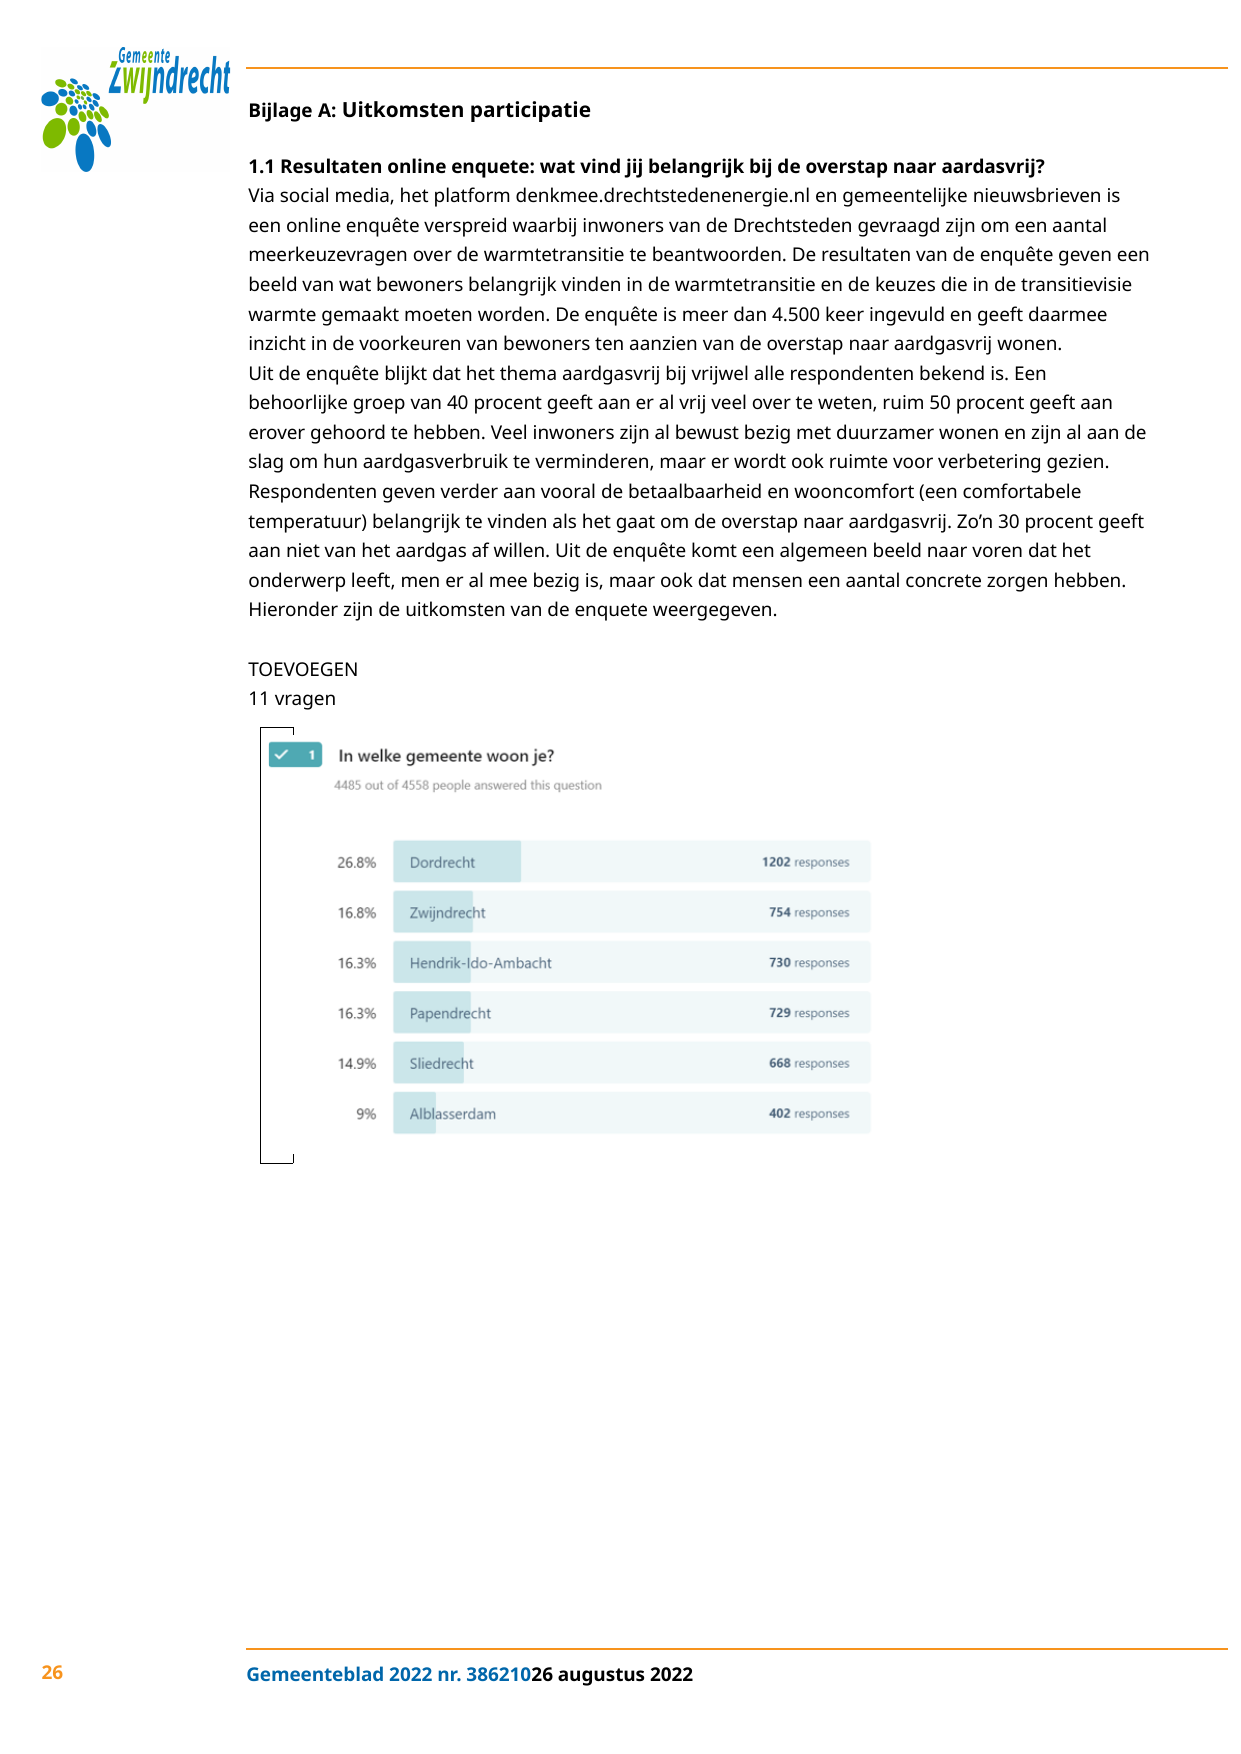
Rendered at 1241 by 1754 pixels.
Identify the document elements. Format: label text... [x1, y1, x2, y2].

text Bijlage A: Uitkomsten participatie [248, 95, 1152, 123]
text 11 vragen [248, 685, 1152, 711]
picture [41, 47, 231, 172]
text 1.1 Resultaten online enquete: wat vind jij belangrijk bij de overstap naar aardasvrij? [248, 153, 1152, 179]
picture [268, 735, 889, 1154]
text Via social media, het platform denkmee.drechtstedenenergie.nl en gemeentelijke nieuwsbrieven is een online enquête verspreid waarbij inwoners van de Drechtsteden gevraagd zijn om een aantal meerkeuzevragen over de warmtetransitie te beantwoorden. De resultaten van de enquête geven een beeld van wat bewoners belangrijk vinden in de warmtetransitie en de keuzes die in de transitievisie warmte gemaakt moeten worden. De enquête is meer dan 4.500 keer ingevuld en geeft daarmee inzicht in de voorkeuren van bewoners ten aanzien van de overstap naar aardgasvrij wonen. [248, 182, 1152, 356]
text Uit de enquête blijkt dat het thema aardgasvrij bij vrijwel alle respondenten bekend is. Een behoorlijke groep van 40 procent geeft aan er al vrij veel over te weten, ruim 50 procent geeft aan erover gehoord te hebben. Veel inwoners zijn al bewust bezig met duurzamer wonen en zijn al aan de slag om hun aardgasverbruik te verminderen, maar er wordt ook ruimte voor verbetering gezien. Respondenten geven verder aan vooral de betaalbaarheid en wooncomfort (een comfortabele temperatuur) belangrijk te vinden als het gaat om de overstap naar aardgasvrij. Zo’n 30 procent geeft aan niet van het aardgas af willen. Uit de enquête komt een algemeen beeld naar voren dat het onderwerp leeft, men er al mee bezig is, maar ook dat mensen een aantal concrete zorgen hebben. Hieronder zijn de uitkomsten van de enquete weergegeven. [248, 360, 1152, 622]
text TOEVOEGEN [248, 656, 1152, 682]
